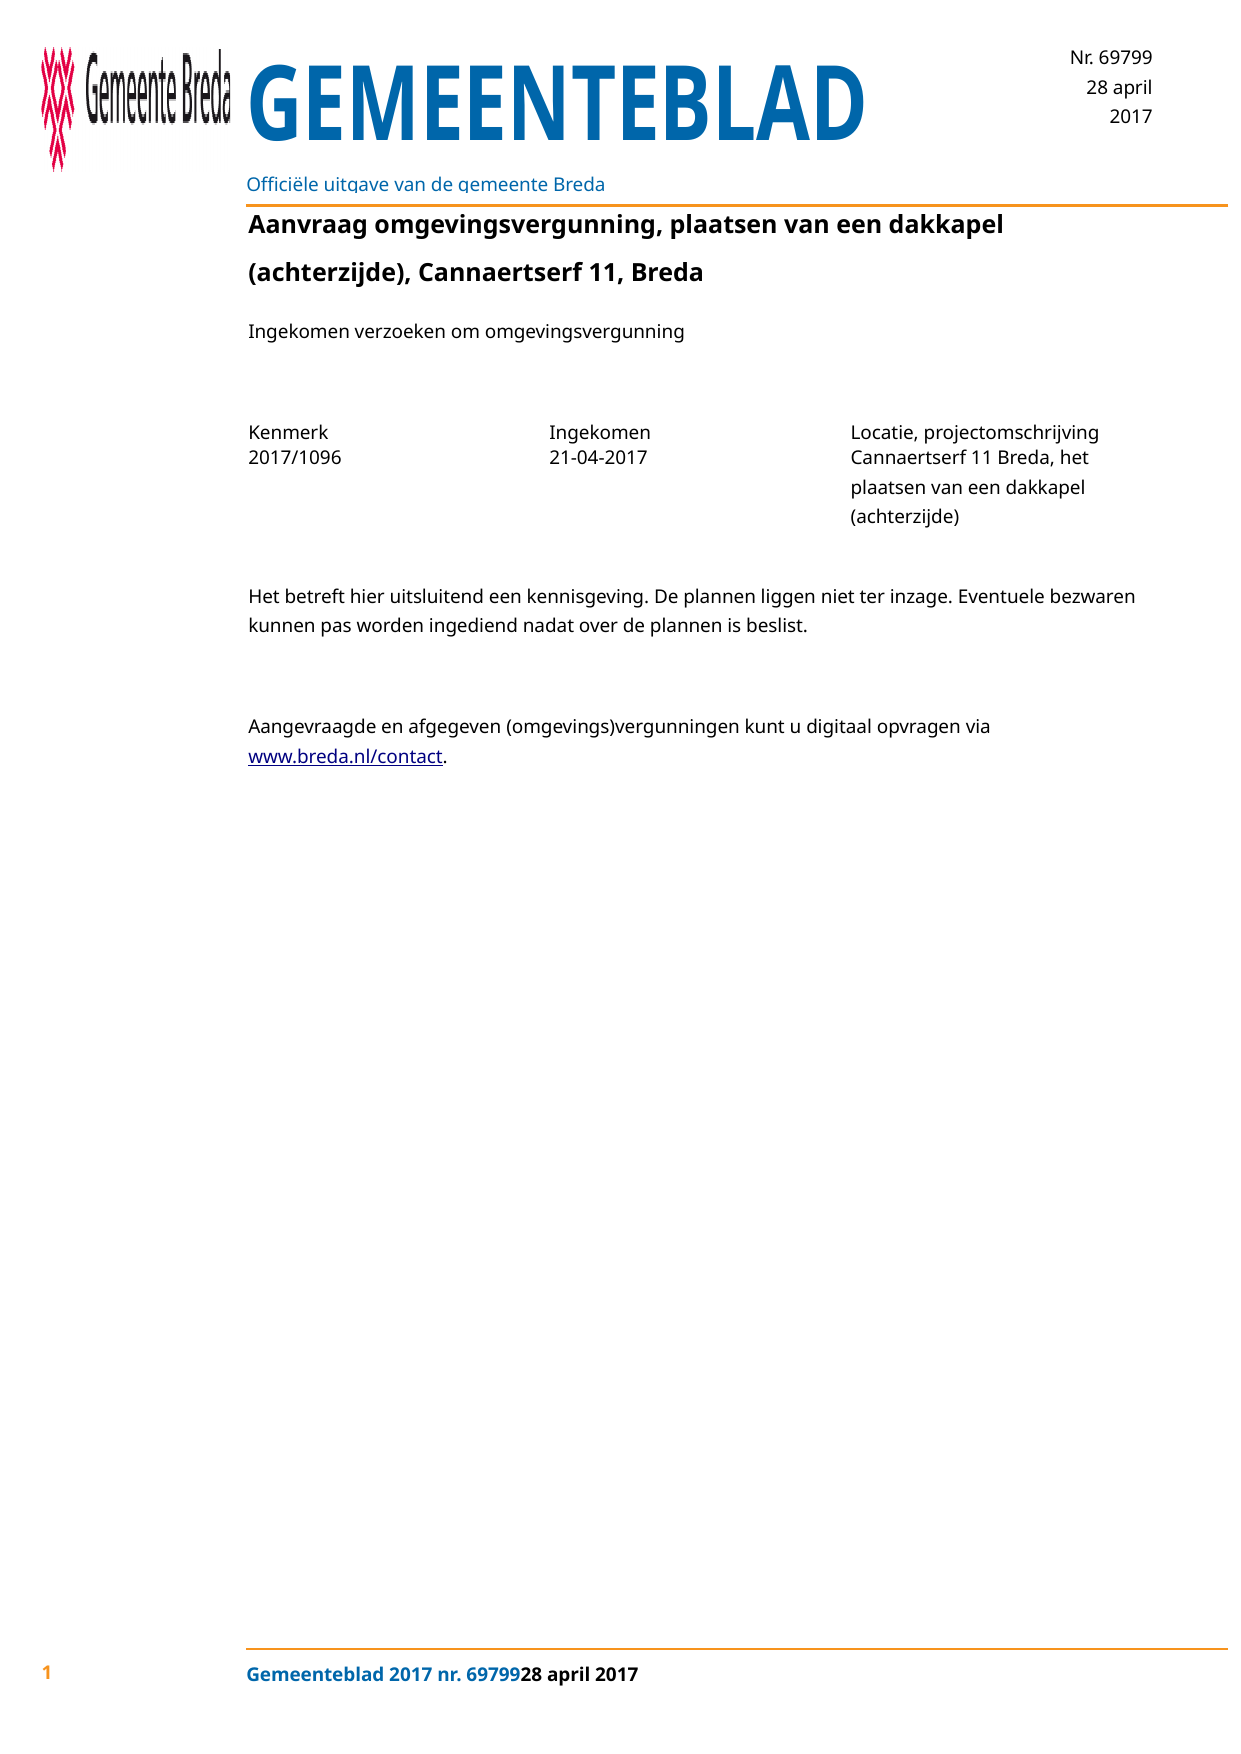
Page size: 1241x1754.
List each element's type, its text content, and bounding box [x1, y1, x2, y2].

text Aanvraag omgevingsvergunning, plaatsen van een dakkapel (achterzijde), Cannaertserf 11, Breda [248, 207, 1152, 288]
table_cell Cannaertserf 11 Breda, het plaatsen van een dakkapel (achterzijde) [850, 445, 1152, 529]
table_cell 21-04-2017 [549, 445, 850, 529]
table_header Ingekomen [549, 419, 850, 444]
text Aangevraagde en afgegeven (omgevings)vergunningen kunt u digitaal opvragen via www.breda.nl/contact. [248, 713, 1152, 769]
text Ingekomen verzoeken om omgevingsvergunning [248, 318, 1152, 344]
text Het betreft hier uitsluitend een kennisgeving. De plannen liggen niet ter inzage. Eventuele bezwaren kunnen pas worden ingediend nadat over de plannen is beslist. [248, 583, 1152, 638]
table_cell 2017/1096 [248, 445, 549, 529]
table_header Kenmerk [248, 419, 549, 444]
picture [41, 47, 231, 172]
table_header Locatie, projectomschrijving [850, 419, 1152, 444]
